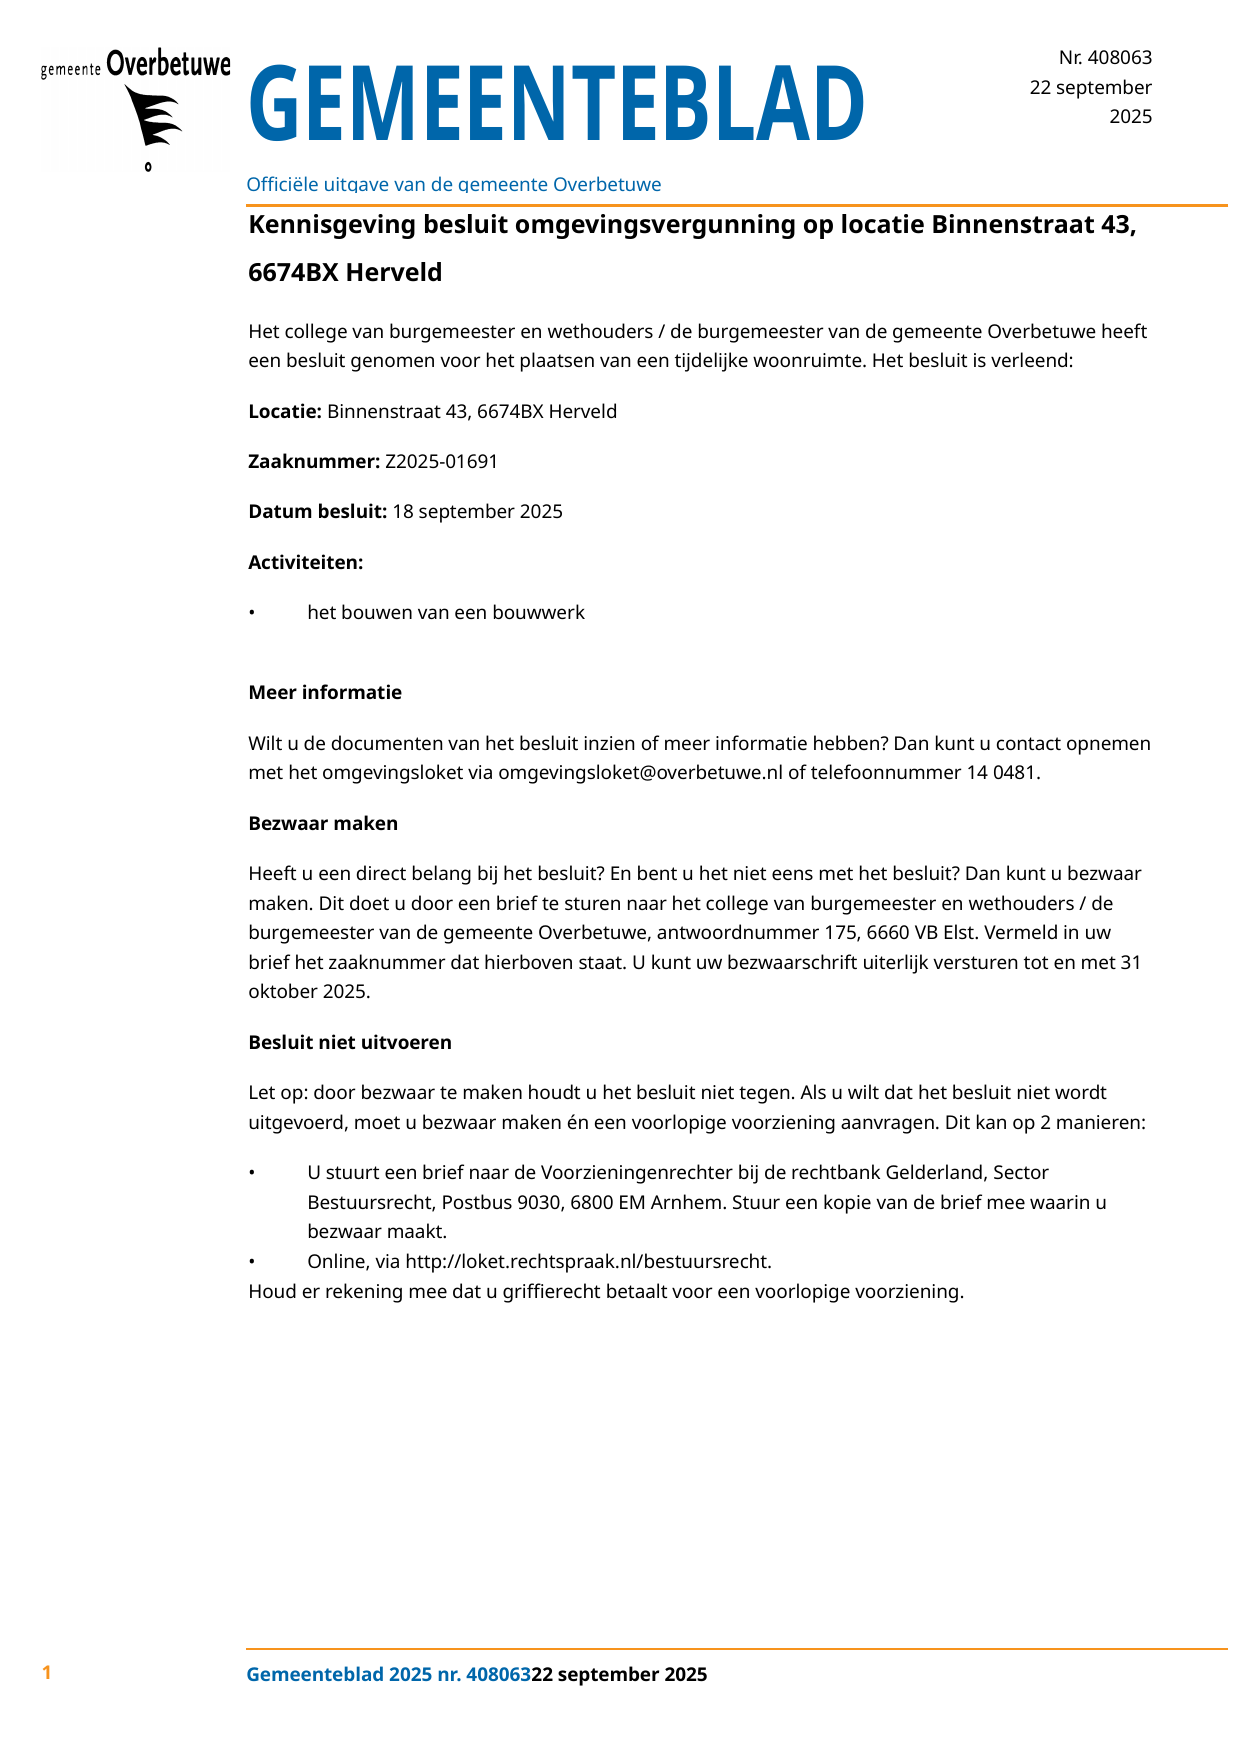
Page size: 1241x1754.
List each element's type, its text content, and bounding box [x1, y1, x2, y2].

text Activiteiten: [248, 549, 1152, 575]
list Online, via http://loket.rechtspraak.nl/bestuursrecht. [248, 1248, 1152, 1274]
list U stuurt een brief naar de Voorzieningenrechter bij de rechtbank Gelderland, Sector Bestuursrecht, Postbus 9030, 6800 EM Arnhem. Stuur een kopie van de brief mee waarin u bezwaar maakt. [248, 1159, 1152, 1244]
picture [41, 47, 231, 172]
list het bouwen van een bouwwerk [248, 599, 1152, 625]
text Locatie: Binnenstraat 43, 6674BX Herveld [248, 398, 1152, 424]
text Datum besluit: 18 september 2025 [248, 499, 1152, 524]
text Wilt u de documenten van het besluit inzien of meer informatie hebben? Dan kunt u contact opnemen met het omgevingsloket via omgevingsloket@overbetuwe.nl of telefoonnummer 14 0481. [248, 730, 1152, 785]
text Besluit niet uitvoeren [248, 1029, 1152, 1055]
text Meer informatie [248, 679, 1152, 705]
text Bezwaar maken [248, 810, 1152, 836]
text Zaaknummer: Z2025-01691 [248, 448, 1152, 474]
text Let op: door bezwaar te maken houdt u het besluit niet tegen. Als u wilt dat het besluit niet wordt uitgevoerd, moet u bezwaar maken én een voorlopige voorziening aanvragen. Dit kan op 2 manieren: [248, 1079, 1152, 1135]
text Heeft u een direct belang bij het besluit? En bent u het niet eens met het besluit? Dan kunt u bezwaar maken. Dit doet u door een brief te sturen naar het college van burgemeester en wethouders / de burgemeester van de gemeente Overbetuwe, antwoordnummer 175, 6660 VB Elst. Vermeld in uw brief het zaaknummer dat hierboven staat. U kunt uw bezwaarschrift uiterlijk versturen tot en met 31 oktober 2025. [248, 860, 1152, 1004]
text Het college van burgemeester en wethouders / de burgemeester van de gemeente Overbetuwe heeft een besluit genomen voor het plaatsen van een tijdelijke woonruimte. Het besluit is verleend: [248, 318, 1152, 373]
text Houd er rekening mee dat u griffierecht betaalt voor een voorlopige voorziening. [248, 1278, 1152, 1304]
text Kennisgeving besluit omgevingsvergunning op locatie Binnenstraat 43, 6674BX Herveld [248, 207, 1152, 288]
